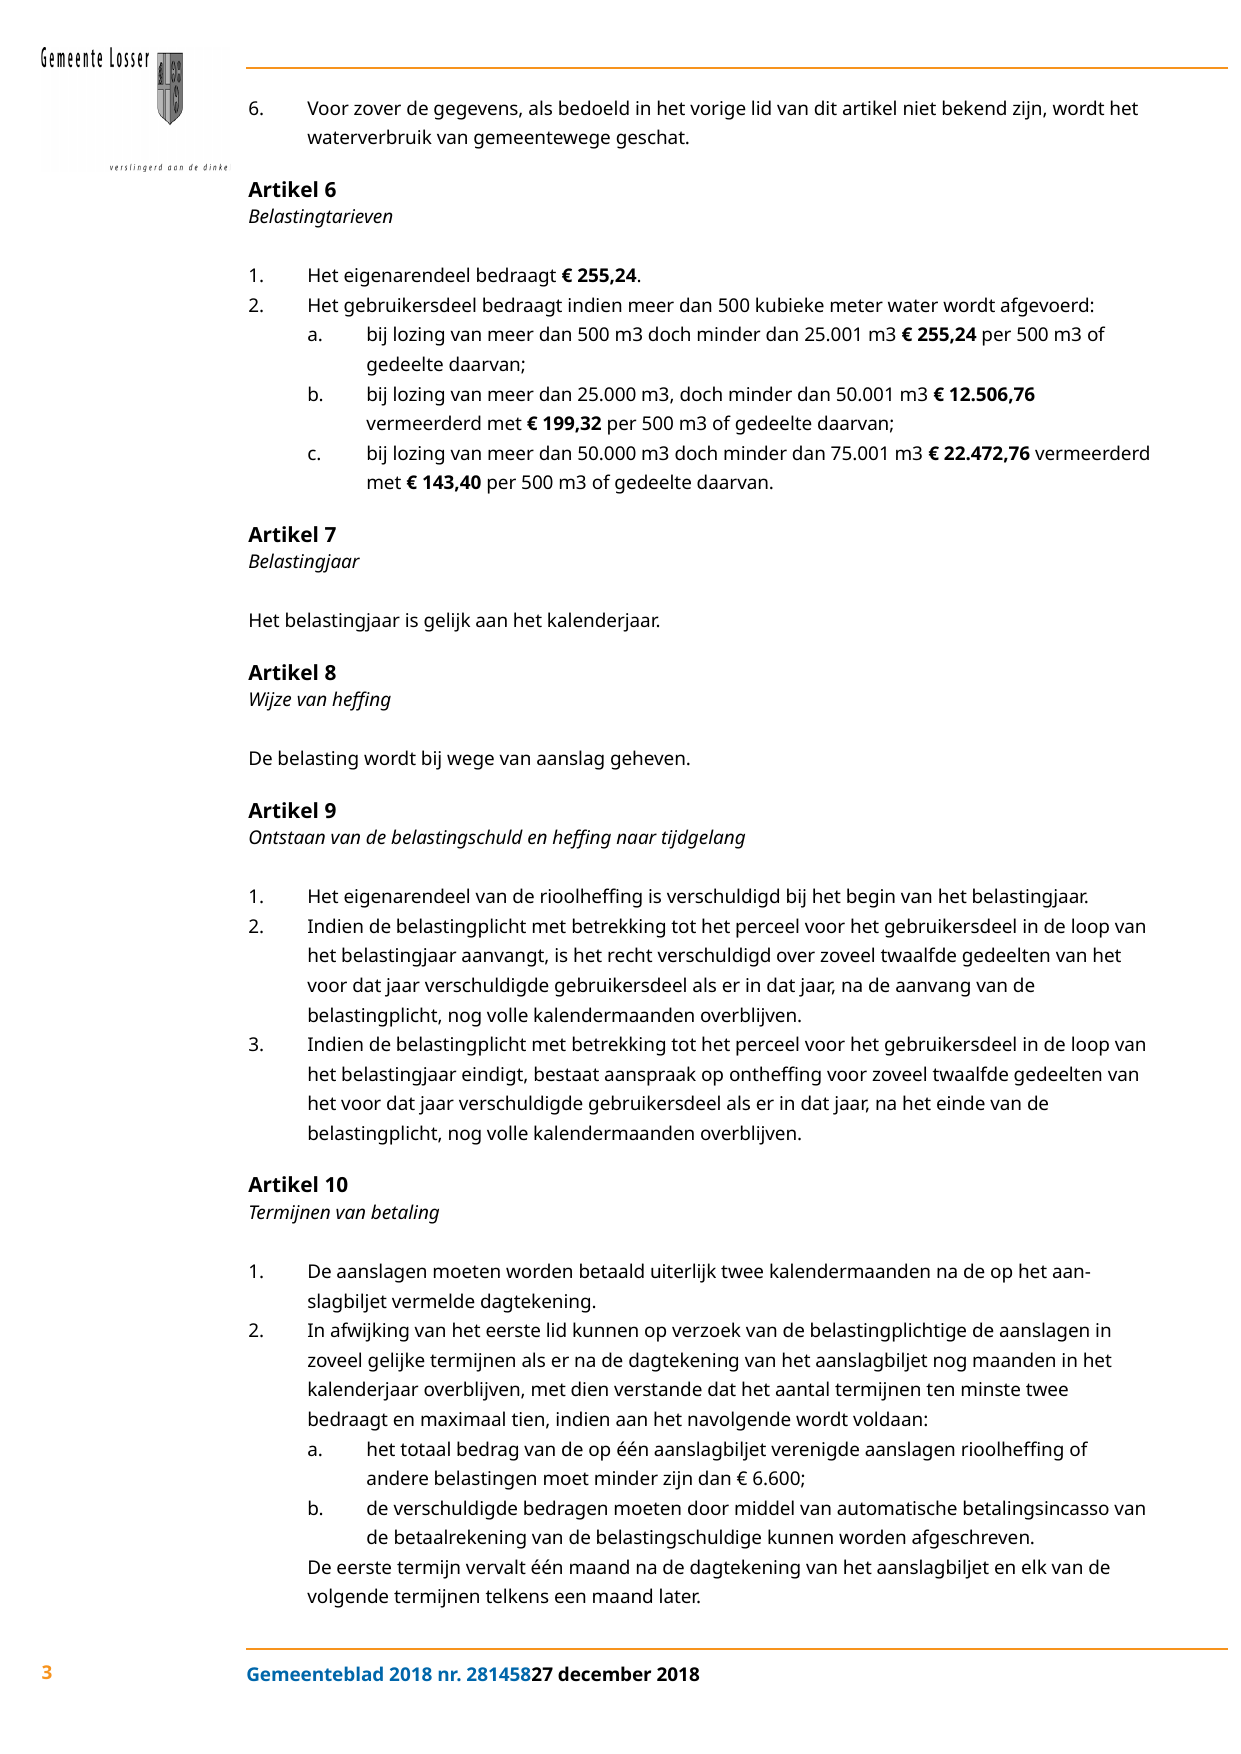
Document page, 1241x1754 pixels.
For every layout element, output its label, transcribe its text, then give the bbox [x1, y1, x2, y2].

text Belastingjaar [248, 548, 1152, 574]
list Het eigenarendeel bedraagt € 255,24. [248, 262, 1152, 288]
text Artikel 8 [248, 658, 1152, 686]
list In afwijking van het eerste lid kunnen op verzoek van de belastingplichtige de aanslagen in zoveel gelijke termijnen als er na de dagtekening van het aanslagbiljet nog maanden in het kalenderjaar overblijven, met dien verstande dat het aantal termijnen ten minste twee bedraagt en maximaal tien, indien aan het navolgende wordt voldaan: [248, 1317, 1152, 1432]
text Termijnen van betaling [248, 1199, 1152, 1225]
text Belastingtarieven [248, 203, 1152, 229]
text Artikel 9 [248, 796, 1152, 824]
list Het gebruikersdeel bedraagt indien meer dan 500 kubieke meter water wordt afgevoerd: [248, 292, 1152, 318]
text Ontstaan van de belastingschuld en heffing naar tijdgelang [248, 824, 1152, 850]
list De aanslagen moeten worden betaald uiterlijk twee kalendermaanden na de op het aan-slagbiljet vermelde dagtekening. [248, 1258, 1152, 1313]
text Wijze van heffing [248, 686, 1152, 712]
text De belasting wordt bij wege van aanslag geheven. [248, 746, 1152, 771]
picture [41, 47, 231, 172]
list bij lozing van meer dan 25.000 m3, doch minder dan 50.001 m3 € 12.506,76 vermeerderd met € 199,32 per 500 m3 of gedeelte daarvan; [307, 381, 1152, 436]
text Artikel 7 [248, 520, 1152, 548]
list Indien de belastingplicht met betrekking tot het perceel voor het gebruikersdeel in de loop van het belastingjaar aanvangt, is het recht verschuldigd over zoveel twaalfde gedeelten van het voor dat jaar verschuldigde gebruikersdeel als er in dat jaar, na de aanvang van de belastingplicht, nog volle kalendermaanden overblijven. [248, 913, 1152, 1028]
text Het belastingjaar is gelijk aan het kalenderjaar. [248, 607, 1152, 633]
text Artikel 6 [248, 175, 1152, 203]
list De eerste termijn vervalt één maand na de dagtekening van het aanslagbiljet en elk van de volgende termijnen telkens een maand later. [248, 1554, 1152, 1609]
list Indien de belastingplicht met betrekking tot het perceel voor het gebruikersdeel in de loop van het belastingjaar eindigt, bestaat aanspraak op ontheffing voor zoveel twaalfde gedeelten van het voor dat jaar verschuldigde gebruikersdeel als er in dat jaar, na het einde van de belastingplicht, nog volle kalendermaanden overblijven. [248, 1031, 1152, 1146]
list de verschuldigde bedragen moeten door middel van automatische betalingsincasso van de betaalrekening van de belastingschuldige kunnen worden afgeschreven. [307, 1495, 1152, 1550]
list Het eigenarendeel van de rioolheffing is verschuldigd bij het begin van het belastingjaar. [248, 883, 1152, 909]
list bij lozing van meer dan 500 m3 doch minder dan 25.001 m3 € 255,24 per 500 m3 of gedeelte daarvan; [307, 322, 1152, 377]
list het totaal bedrag van de op één aanslagbiljet verenigde aanslagen rioolheffing of andere belastingen moet minder zijn dan € 6.600; [307, 1436, 1152, 1491]
text Artikel 10 [248, 1171, 1152, 1199]
list Voor zover de gegevens, als bedoeld in het vorige lid van dit artikel niet bekend zijn, wordt het waterverbruik van gemeentewege geschat. [248, 95, 1152, 150]
list bij lozing van meer dan 50.000 m3 doch minder dan 75.001 m3 € 22.472,76 vermeerderd met € 143,40 per 500 m3 of gedeelte daarvan. [307, 440, 1152, 495]
